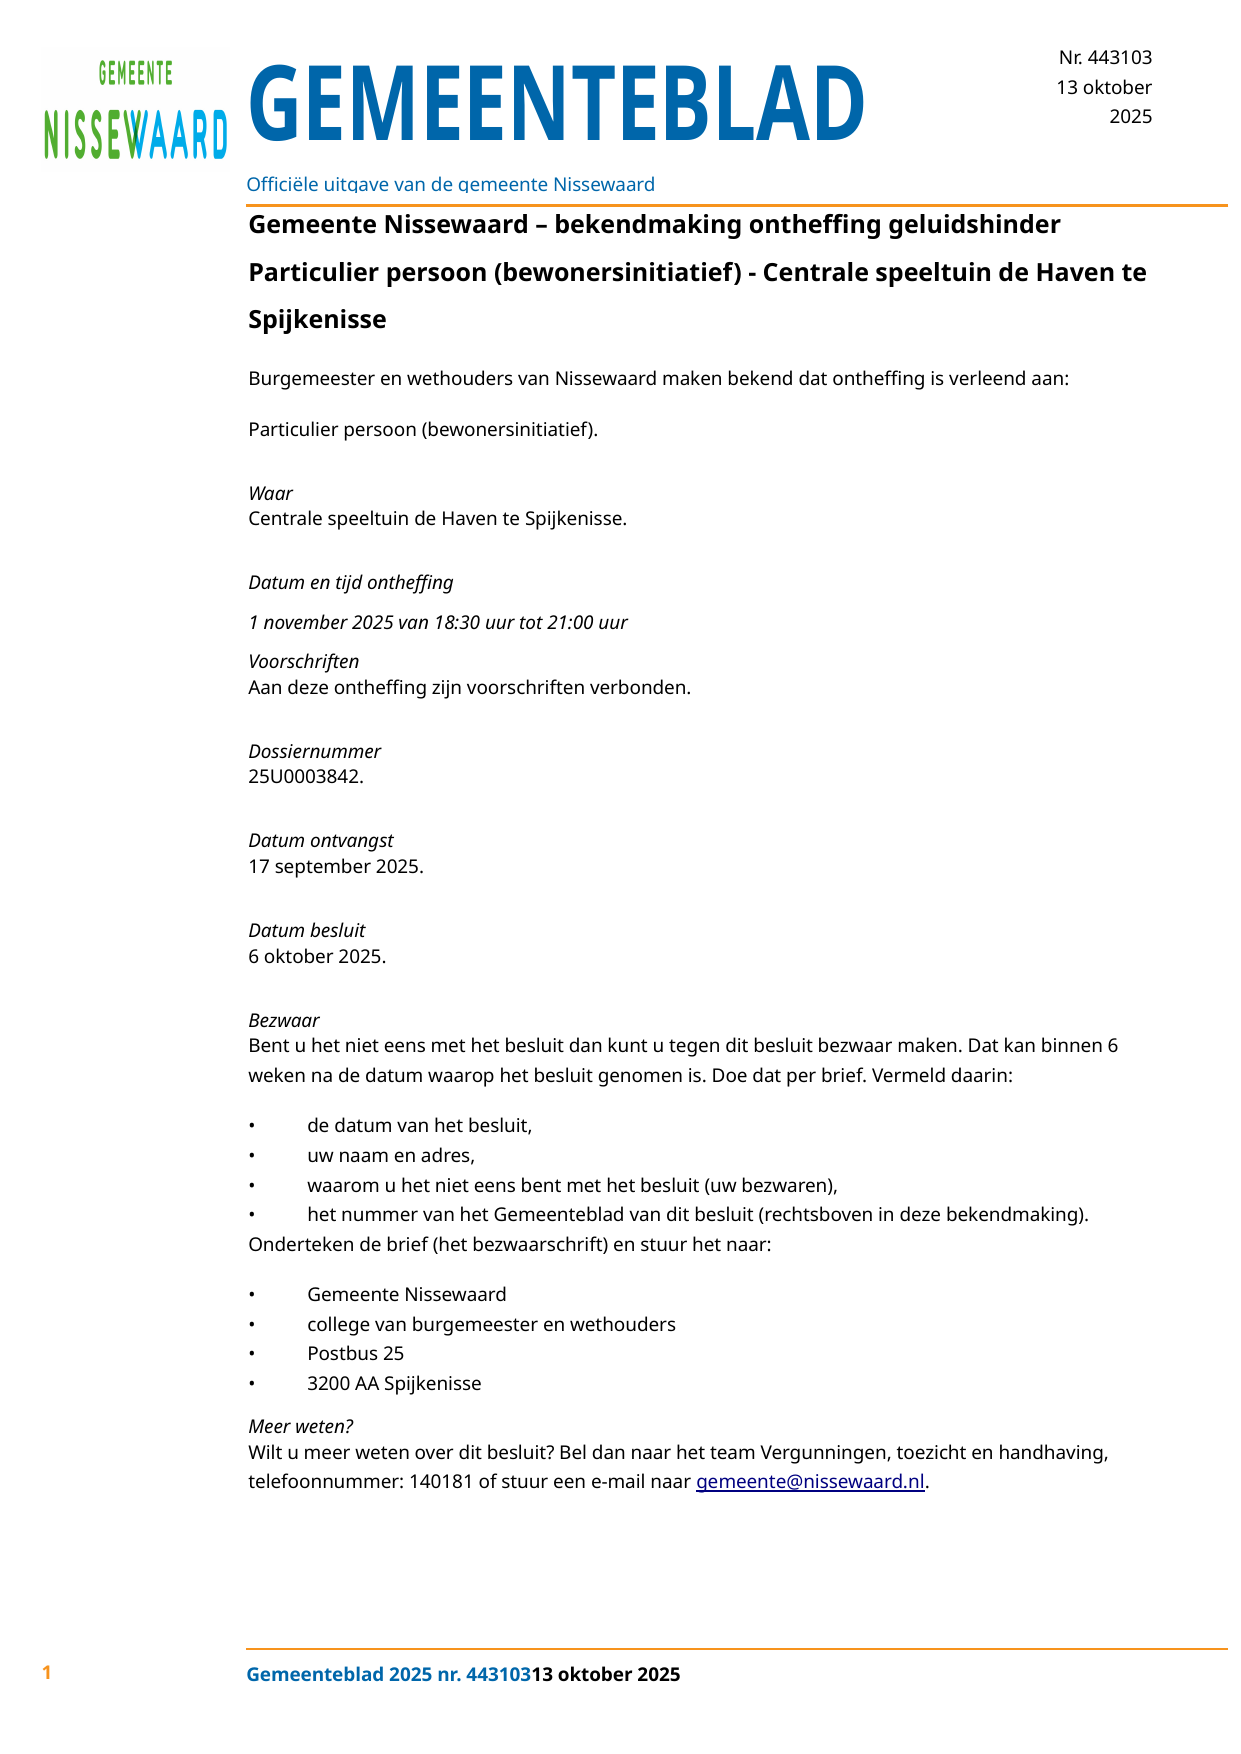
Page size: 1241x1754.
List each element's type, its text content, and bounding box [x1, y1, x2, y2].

text Particulier persoon (bewonersinitiatief). [248, 416, 1152, 442]
text Gemeente Nissewaard – bekendmaking ontheffing geluidshinder Particulier persoon (bewonersinitiatief) - Centrale speeltuin de Haven te Spijkenisse [248, 207, 1152, 336]
text Wilt u meer weten over dit besluit? Bel dan naar het team Vergunningen, toezicht en handhaving, telefoonnummer: 140181 of stuur een e-mail naar gemeente@nissewaard.nl. [248, 1439, 1152, 1494]
text Datum en tijd ontheffing [248, 569, 1152, 595]
text Waar [248, 480, 1152, 506]
list Postbus 25 [248, 1341, 1152, 1366]
text Datum ontvangst [248, 827, 1152, 853]
list het nummer van het Gemeenteblad van dit besluit (rechtsboven in deze bekendmaking). [248, 1201, 1152, 1227]
text 1 november 2025 van 18:30 uur tot 21:00 uur [248, 609, 1152, 634]
text 6 oktober 2025. [248, 943, 1152, 969]
list 3200 AA Spijkenisse [248, 1370, 1152, 1396]
text Voorschriften [248, 648, 1152, 674]
list college van burgemeester en wethouders [248, 1311, 1152, 1337]
list Gemeente Nissewaard [248, 1281, 1152, 1307]
text Centrale speeltuin de Haven te Spijkenisse. [248, 506, 1152, 531]
text Onderteken de brief (het bezwaarschrift) en stuur het naar: [248, 1231, 1152, 1257]
list de datum van het besluit, [248, 1113, 1152, 1138]
text Datum besluit [248, 917, 1152, 943]
text 25U0003842. [248, 763, 1152, 789]
text Bent u het niet eens met het besluit dan kunt u tegen dit besluit bezwaar maken. Dat kan binnen 6 weken na de datum waarop het besluit genomen is. Doe dat per brief. Vermeld daarin: [248, 1033, 1152, 1088]
text 17 september 2025. [248, 853, 1152, 879]
text Aan deze ontheffing zijn voorschriften verbonden. [248, 674, 1152, 699]
text Dossiernummer [248, 738, 1152, 763]
picture [41, 47, 231, 172]
text Meer weten? [248, 1413, 1152, 1439]
list uw naam en adres, [248, 1142, 1152, 1168]
text Bezwaar [248, 1007, 1152, 1033]
text Burgemeester en wethouders van Nissewaard maken bekend dat ontheffing is verleend aan: [248, 366, 1152, 391]
list waarom u het niet eens bent met het besluit (uw bezwaren), [248, 1172, 1152, 1197]
